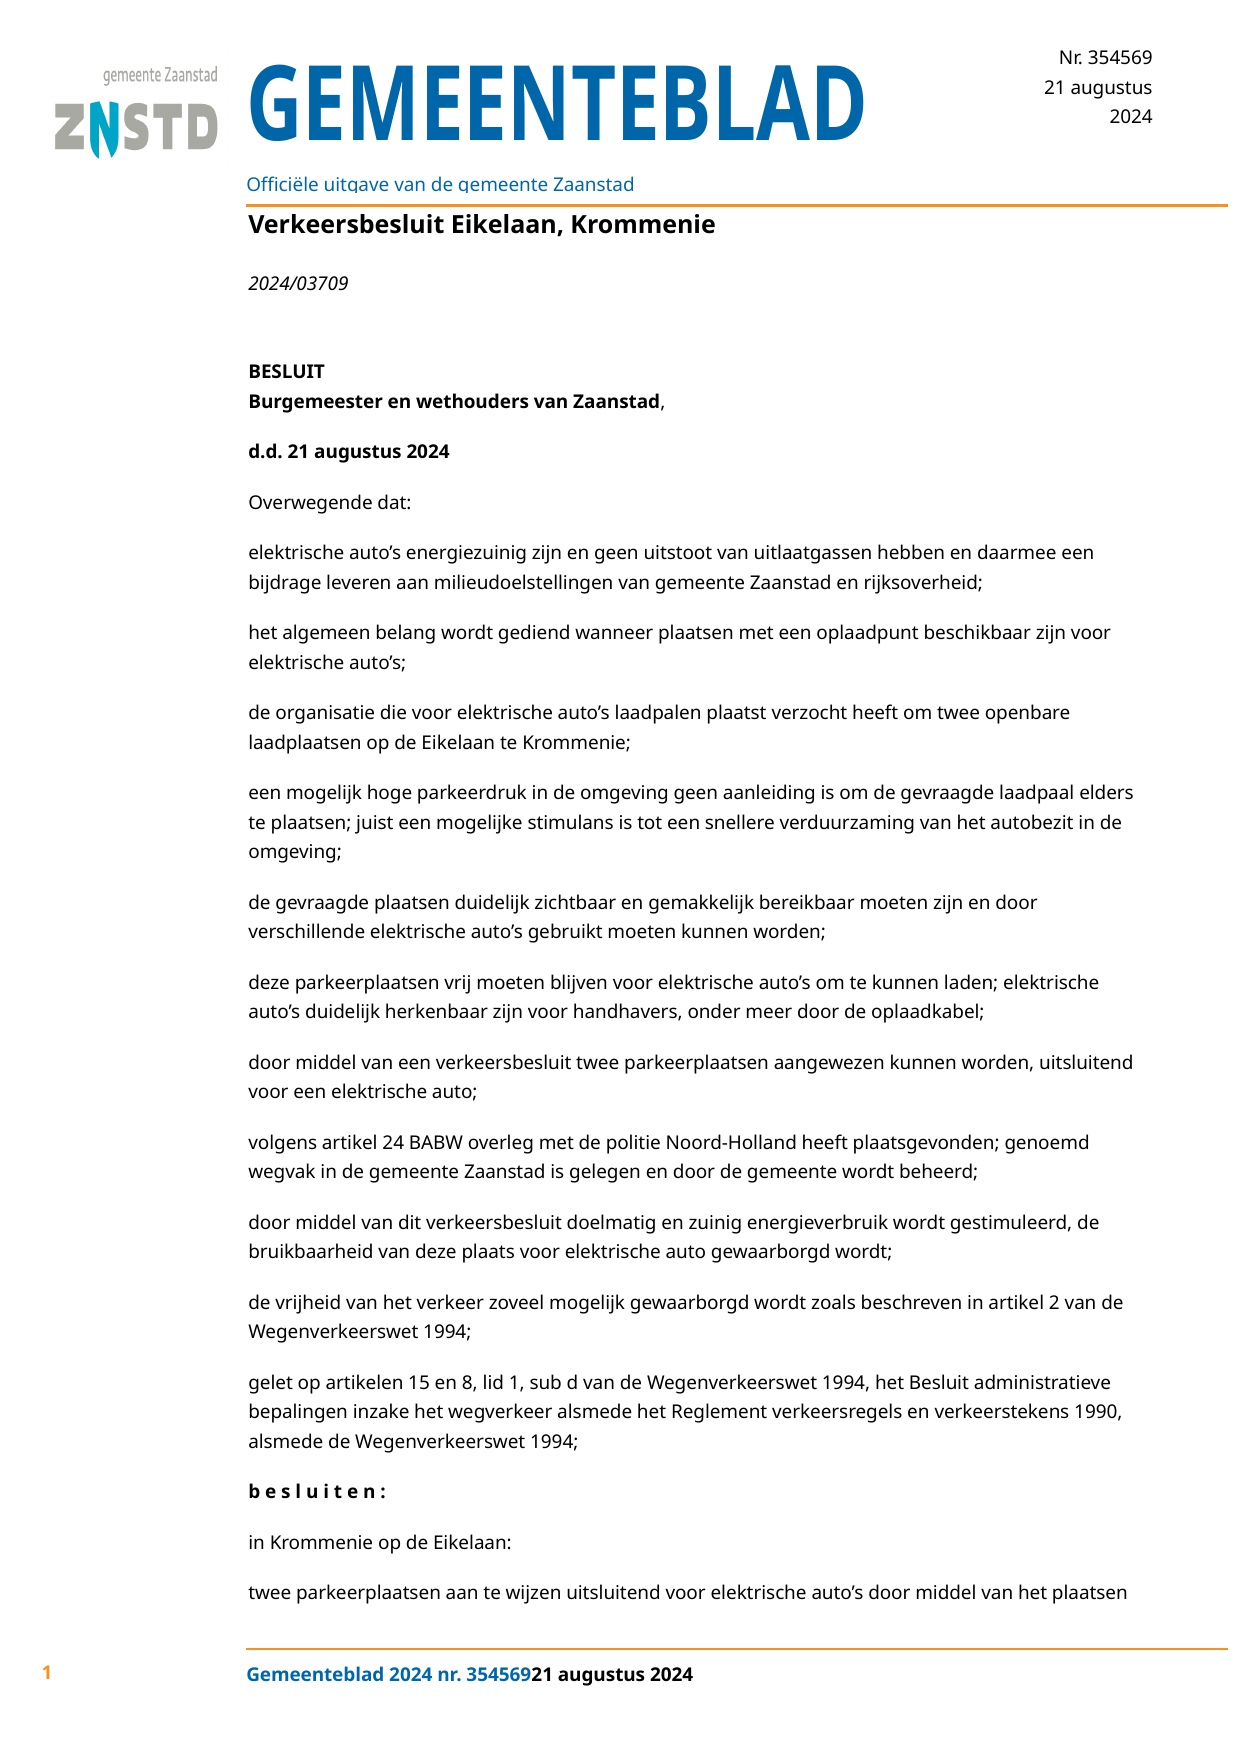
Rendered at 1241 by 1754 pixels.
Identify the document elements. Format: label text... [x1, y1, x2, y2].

text d.d. 21 augustus 2024 [248, 439, 1152, 464]
text b e s l u i t e n : [248, 1479, 1152, 1504]
text de vrijheid van het verkeer zoveel mogelijk gewaarborgd wordt zoals beschreven in artikel 2 van de Wegenverkeerswet 1994; [248, 1289, 1152, 1344]
text BESLUIT [248, 359, 1152, 384]
text de organisatie die voor elektrische auto’s laadpalen plaatst verzocht heeft om twee openbare laadplaatsen op de Eikelaan te Krommenie; [248, 699, 1152, 755]
text Burgemeester en wethouders van Zaanstad, [248, 388, 1152, 414]
text door middel van dit verkeersbesluit doelmatig en zuinig energieverbruik wordt gestimuleerd, de bruikbaarheid van deze plaats voor elektrische auto gewaarborgd wordt; [248, 1209, 1152, 1264]
text het algemeen belang wordt gediend wanneer plaatsen met een oplaadpunt beschikbaar zijn voor elektrische auto’s; [248, 619, 1152, 675]
text gelet op artikelen 15 en 8, lid 1, sub d van de Wegenverkeerswet 1994, het Besluit administratieve bepalingen inzake het wegverkeer alsmede het Reglement verkeersregels en verkeerstekens 1990, alsmede de Wegenverkeerswet 1994; [248, 1369, 1152, 1454]
text elektrische auto’s energiezuinig zijn en geen uitstoot van uitlaatgassen hebben en daarmee een bijdrage leveren aan milieudoelstellingen van gemeente Zaanstad en rijksoverheid; [248, 539, 1152, 595]
text Overwegende dat: [248, 489, 1152, 515]
picture [41, 47, 231, 172]
text in Krommenie op de Eikelaan: [248, 1529, 1152, 1555]
text 2024/03709 [248, 270, 1152, 296]
text door middel van een verkeersbesluit twee parkeerplaatsen aangewezen kunnen worden, uitsluitend voor een elektrische auto; [248, 1049, 1152, 1104]
text Verkeersbesluit Eikelaan, Krommenie [248, 207, 1152, 241]
text volgens artikel 24 BABW overleg met de politie Noord-Holland heeft plaatsgevonden; genoemd wegvak in de gemeente Zaanstad is gelegen en door de gemeente wordt beheerd; [248, 1129, 1152, 1184]
text deze parkeerplaatsen vrij moeten blijven voor elektrische auto’s om te kunnen laden; elektrische auto’s duidelijk herkenbaar zijn voor handhavers, onder meer door de oplaadkabel; [248, 969, 1152, 1024]
text twee parkeerplaatsen aan te wijzen uitsluitend voor elektrische auto’s door middel van het plaatsen [248, 1579, 1152, 1605]
text de gevraagde plaatsen duidelijk zichtbaar en gemakkelijk bereikbaar moeten zijn en door verschillende elektrische auto’s gebruikt moeten kunnen worden; [248, 889, 1152, 944]
text een mogelijk hoge parkeerdruk in de omgeving geen aanleiding is om de gevraagde laadpaal elders te plaatsen; juist een mogelijke stimulans is tot een snellere verduurzaming van het autobezit in de omgeving; [248, 779, 1152, 864]
